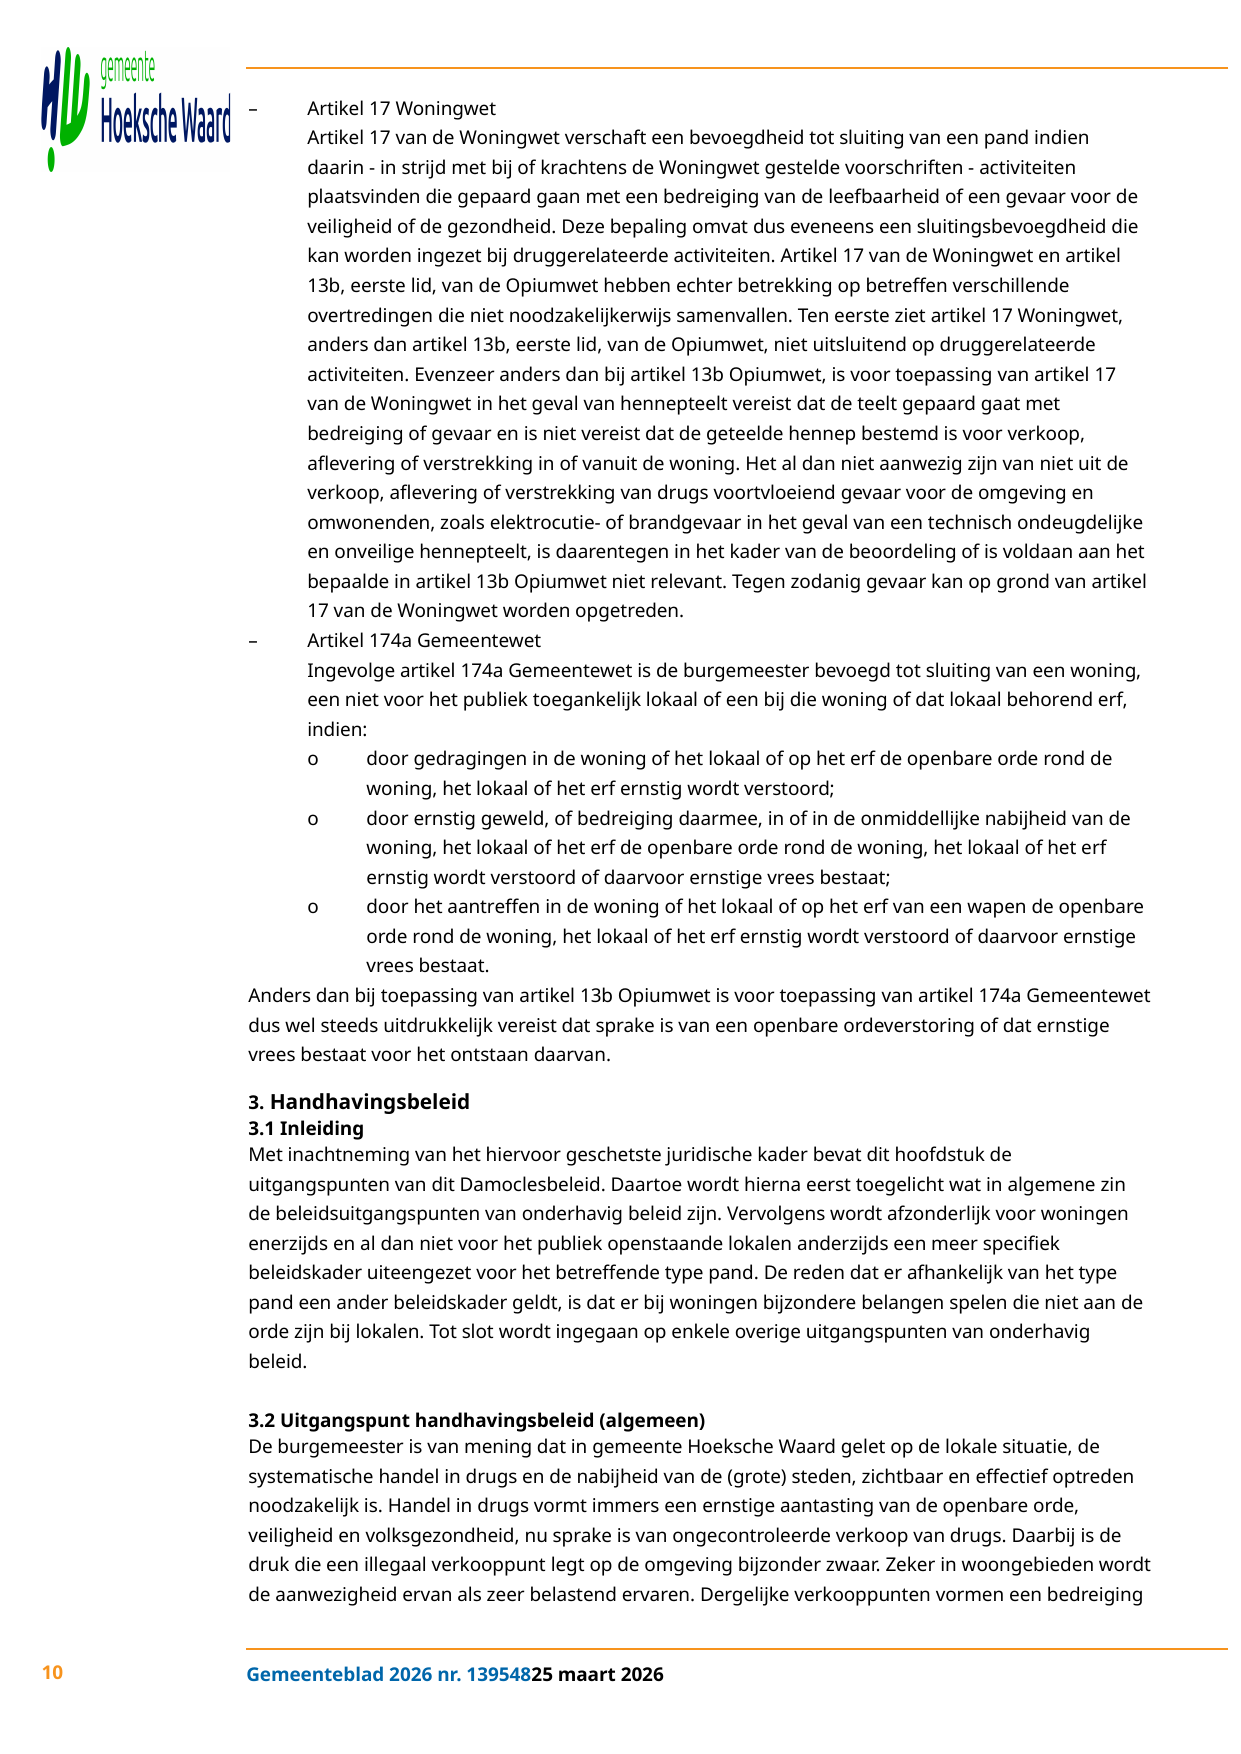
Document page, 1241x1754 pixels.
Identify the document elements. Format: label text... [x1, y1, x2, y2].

text 3. Handhavingsbeleid [248, 1087, 1152, 1116]
list door het aantreffen in de woning of het lokaal of op het erf van een wapen de openbare orde rond de woning, het lokaal of het erf ernstig wordt verstoord of daarvoor ernstige vrees bestaat. [307, 893, 1152, 978]
list Ingevolge artikel 174a Gemeentewet is de burgemeester bevoegd tot sluiting van een woning, een niet voor het publiek toegankelijk lokaal of een bij die woning of dat lokaal behorend erf, indien: [248, 657, 1152, 742]
picture [41, 47, 231, 172]
list Artikel 17 Woningwet [248, 95, 1152, 121]
text 3.1 Inleiding [248, 1116, 1152, 1141]
text Met inachtneming van het hiervoor geschetste juridische kader bevat dit hoofdstuk de uitgangspunten van dit Damoclesbeleid. Daartoe wordt hierna eerst toegelicht wat in algemene zin de beleidsuitgangspunten van onderhavig beleid zijn. Vervolgens wordt afzonderlijk voor woningen enerzijds en al dan niet voor het publiek openstaande lokalen anderzijds een meer specifiek beleidskader uiteengezet voor het betreffende type pand. De reden dat er afhankelijk van het type pand een ander beleidskader geldt, is dat er bij woningen bijzondere belangen spelen die niet aan de orde zijn bij lokalen. Tot slot wordt ingegaan op enkele overige uitgangspunten van onderhavig beleid. [248, 1141, 1152, 1374]
list door ernstig geweld, of bedreiging daarmee, in of in de onmiddellijke nabijheid van de woning, het lokaal of het erf de openbare orde rond de woning, het lokaal of het erf ernstig wordt verstoord of daarvoor ernstige vrees bestaat; [307, 805, 1152, 890]
text De burgemeester is van mening dat in gemeente Hoeksche Waard gelet op de lokale situatie, de systematische handel in drugs en de nabijheid van de (grote) steden, zichtbaar en effectief optreden noodzakelijk is. Handel in drugs vormt immers een ernstige aantasting van de openbare orde, veiligheid en volksgezondheid, nu sprake is van ongecontroleerde verkoop van drugs. Daarbij is de druk die een illegaal verkooppunt legt op de omgeving bijzonder zwaar. Zeker in woongebieden wordt de aanwezigheid ervan als zeer belastend ervaren. Dergelijke verkooppunten vormen een bedreiging [248, 1433, 1152, 1607]
list Artikel 17 van de Woningwet verschaft een bevoegdheid tot sluiting van een pand indien daarin - in strijd met bij of krachtens de Woningwet gestelde voorschriften - activiteiten plaatsvinden die gepaard gaan met een bedreiging van de leefbaarheid of een gevaar voor de veiligheid of de gezondheid. Deze bepaling omvat dus eveneens een sluitingsbevoegdheid die kan worden ingezet bij druggerelateerde activiteiten. Artikel 17 van de Woningwet en artikel 13b, eerste lid, van de Opiumwet hebben echter betrekking op betreffen verschillende overtredingen die niet noodzakelijkerwijs samenvallen. Ten eerste ziet artikel 17 Woningwet, anders dan artikel 13b, eerste lid, van de Opiumwet, niet uitsluitend op druggerelateerde activiteiten. Evenzeer anders dan bij artikel 13b Opiumwet, is voor toepassing van artikel 17 van de Woningwet in het geval van hennepteelt vereist dat de teelt gepaard gaat met bedreiging of gevaar en is niet vereist dat de geteelde hennep bestemd is voor verkoop, aflevering of verstrekking in of vanuit de woning. Het al dan niet aanwezig zijn van niet uit de verkoop, aflevering of verstrekking van drugs voortvloeiend gevaar voor de omgeving en omwonenden, zoals elektrocutie- of brandgevaar in het geval van een technisch ondeugdelijke en onveilige hennepteelt, is daarentegen in het kader van de beoordeling of is voldaan aan het bepaalde in artikel 13b Opiumwet niet relevant. Tegen zodanig gevaar kan op grond van artikel 17 van de Woningwet worden opgetreden. [248, 124, 1152, 623]
list door gedragingen in de woning of het lokaal of op het erf de openbare orde rond de woning, het lokaal of het erf ernstig wordt verstoord; [307, 746, 1152, 801]
text 3.2 Uitgangspunt handhavingsbeleid (algemeen) [248, 1407, 1152, 1433]
list Artikel 174a Gemeentewet [248, 627, 1152, 653]
text Anders dan bij toepassing van artikel 13b Opiumwet is voor toepassing van artikel 174a Gemeentewet dus wel steeds uitdrukkelijk vereist dat sprake is van een openbare ordeverstoring of dat ernstige vrees bestaat voor het ontstaan daarvan. [248, 982, 1152, 1067]
